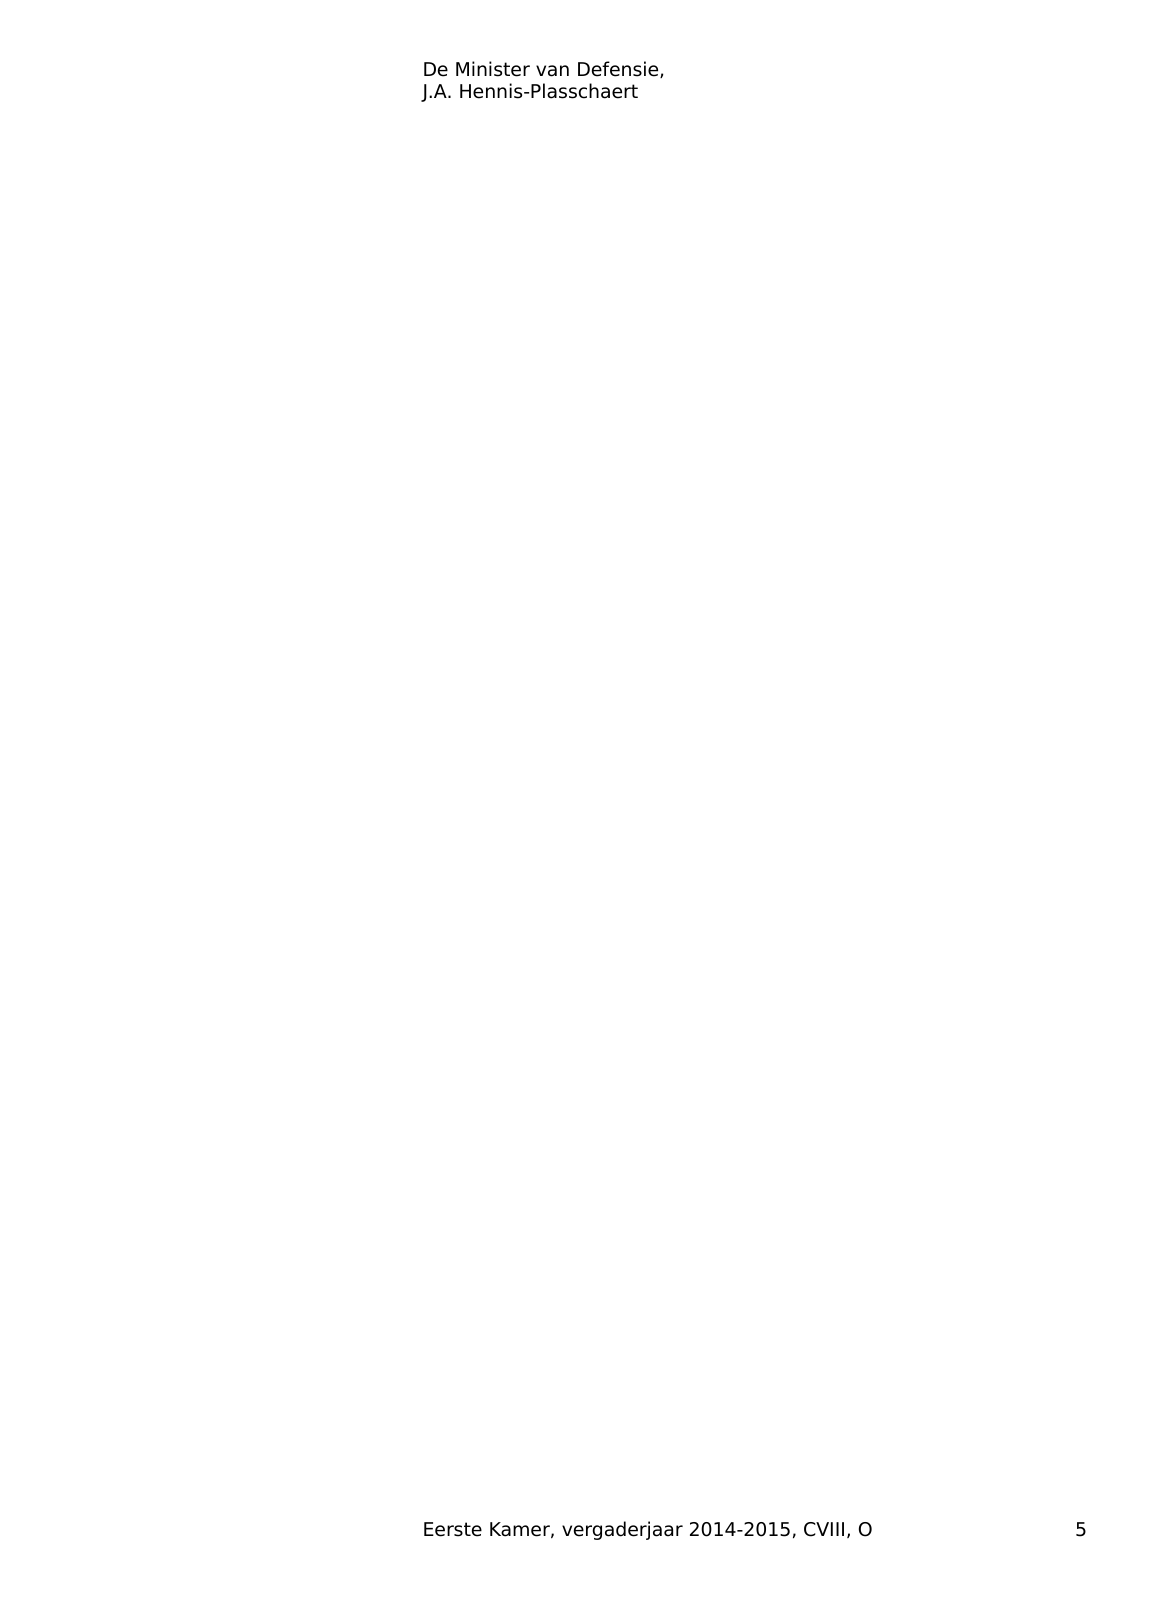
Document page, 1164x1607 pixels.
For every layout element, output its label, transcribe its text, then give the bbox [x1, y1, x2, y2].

text De Minister van Defensie, J.A. Hennis-Plasschaert [422, 59, 1087, 103]
